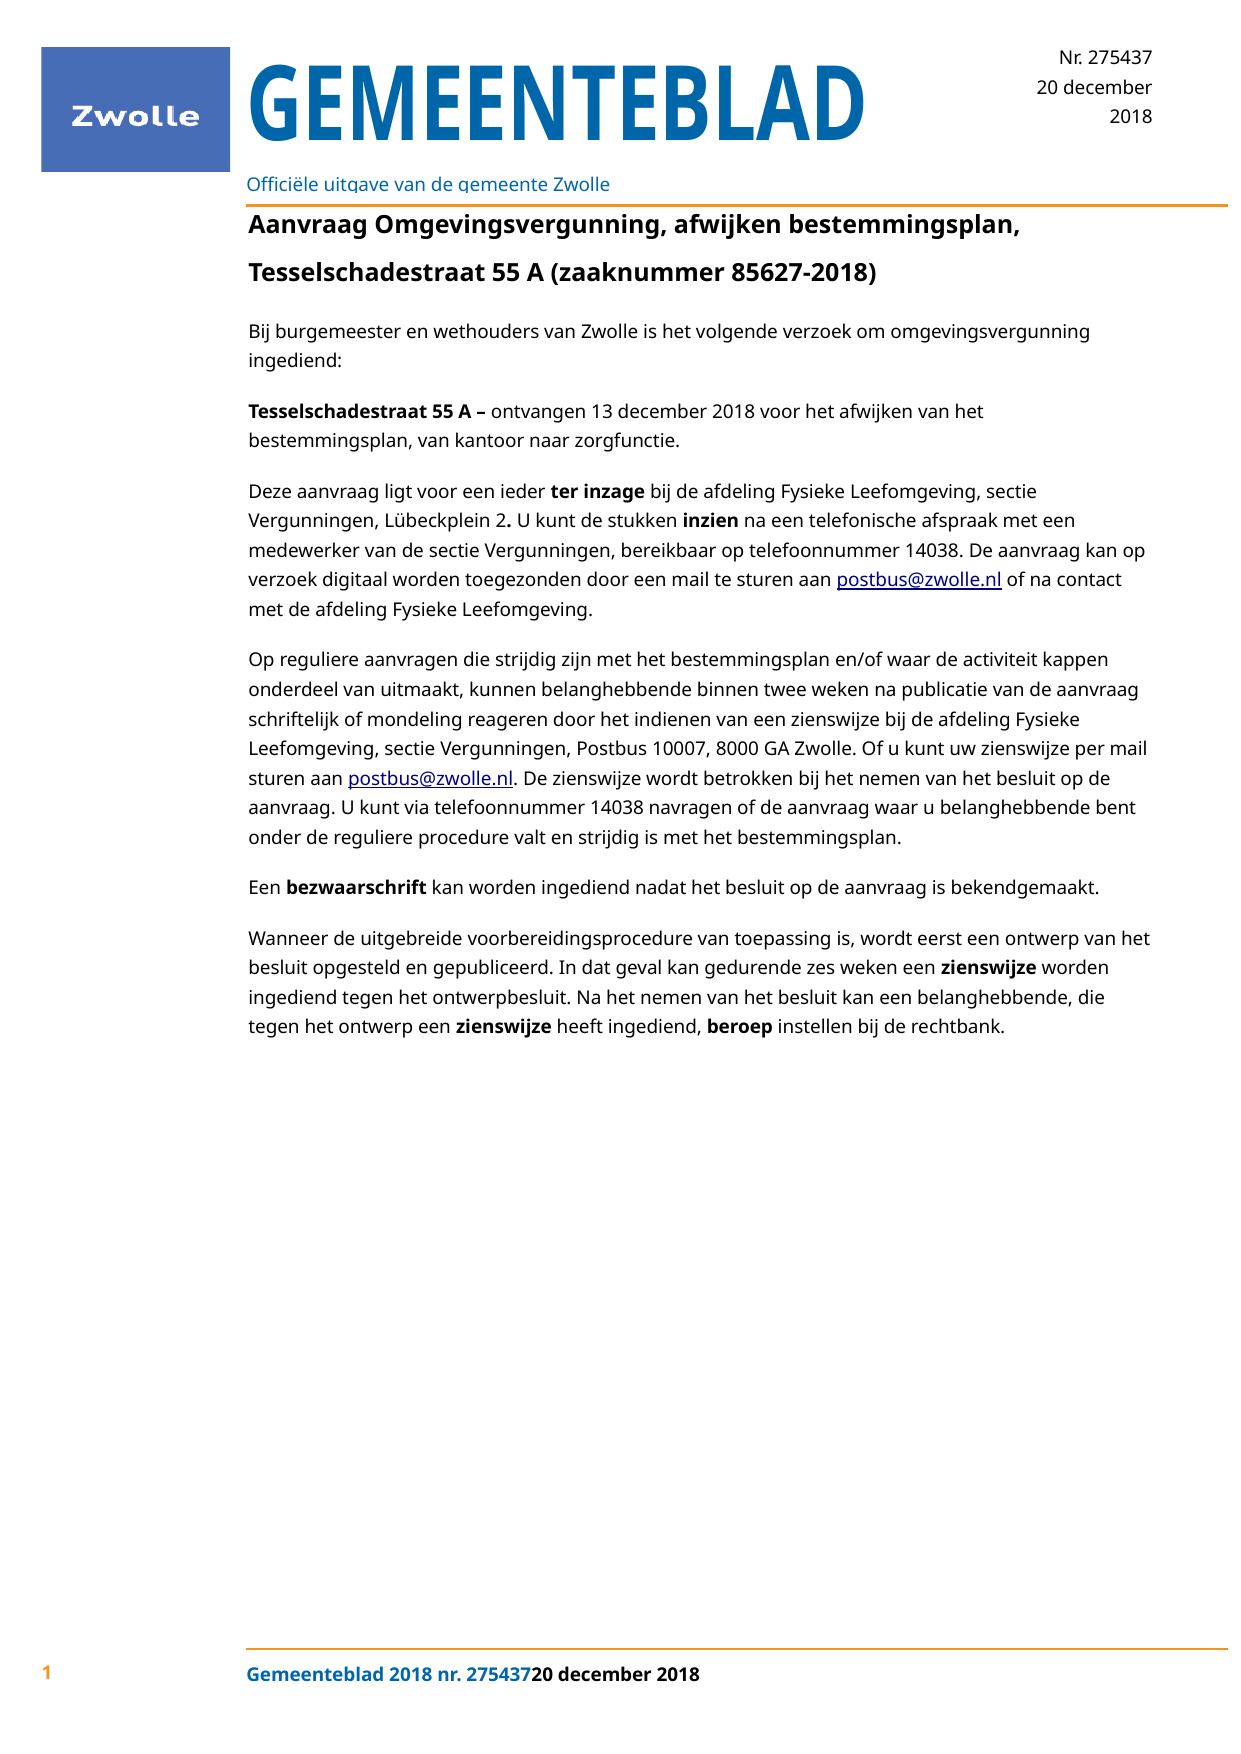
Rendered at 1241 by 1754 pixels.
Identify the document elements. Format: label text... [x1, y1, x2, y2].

text Op reguliere aanvragen die strijdig zijn met het bestemmingsplan en/of waar de activiteit kappen onderdeel van uitmaakt, kunnen belanghebbende binnen twee weken na publicatie van de aanvraag schriftelijk of mondeling reageren door het indienen van een zienswijze bij de afdeling Fysieke Leefomgeving, sectie Vergunningen, Postbus 10007, 8000 GA Zwolle. Of u kunt uw zienswijze per mail sturen aan postbus@zwolle.nl. De zienswijze wordt betrokken bij het nemen van het besluit op de aanvraag. U kunt via telefoonnummer 14038 navragen of de aanvraag waar u belanghebbende bent onder de reguliere procedure valt en strijdig is met het bestemmingsplan. [248, 647, 1152, 850]
text Tesselschadestraat 55 A – ontvangen 13 december 2018 voor het afwijken van het bestemmingsplan, van kantoor naar zorgfunctie. [248, 398, 1152, 453]
text Een bezwaarschrift kan worden ingediend nadat het besluit op de aanvraag is bekendgemaakt. [248, 874, 1152, 900]
text Aanvraag Omgevingsvergunning, afwijken bestemmingsplan, Tesselschadestraat 55 A (zaaknummer 85627-2018) [248, 207, 1152, 288]
text Bij burgemeester en wethouders van Zwolle is het volgende verzoek om omgevingsvergunning ingediend: [248, 318, 1152, 373]
picture [41, 47, 231, 172]
text Deze aanvraag ligt voor een ieder ter inzage bij de afdeling Fysieke Leefomgeving, sectie Vergunningen, Lübeckplein 2. U kunt de stukken inzien na een telefonische afspraak met een medewerker van de sectie Vergunningen, bereikbaar op telefoonnummer 14038. De aanvraag kan op verzoek digitaal worden toegezonden door een mail te sturen aan postbus@zwolle.nl of na contact met de afdeling Fysieke Leefomgeving. [248, 478, 1152, 622]
text Wanneer de uitgebreide voorbereidingsprocedure van toepassing is, wordt eerst een ontwerp van het besluit opgesteld en gepubliceerd. In dat geval kan gedurende zes weken een zienswijze worden ingediend tegen het ontwerpbesluit. Na het nemen van het besluit kan een belanghebbende, die tegen het ontwerp een zienswijze heeft ingediend, beroep instellen bij de rechtbank. [248, 925, 1152, 1039]
